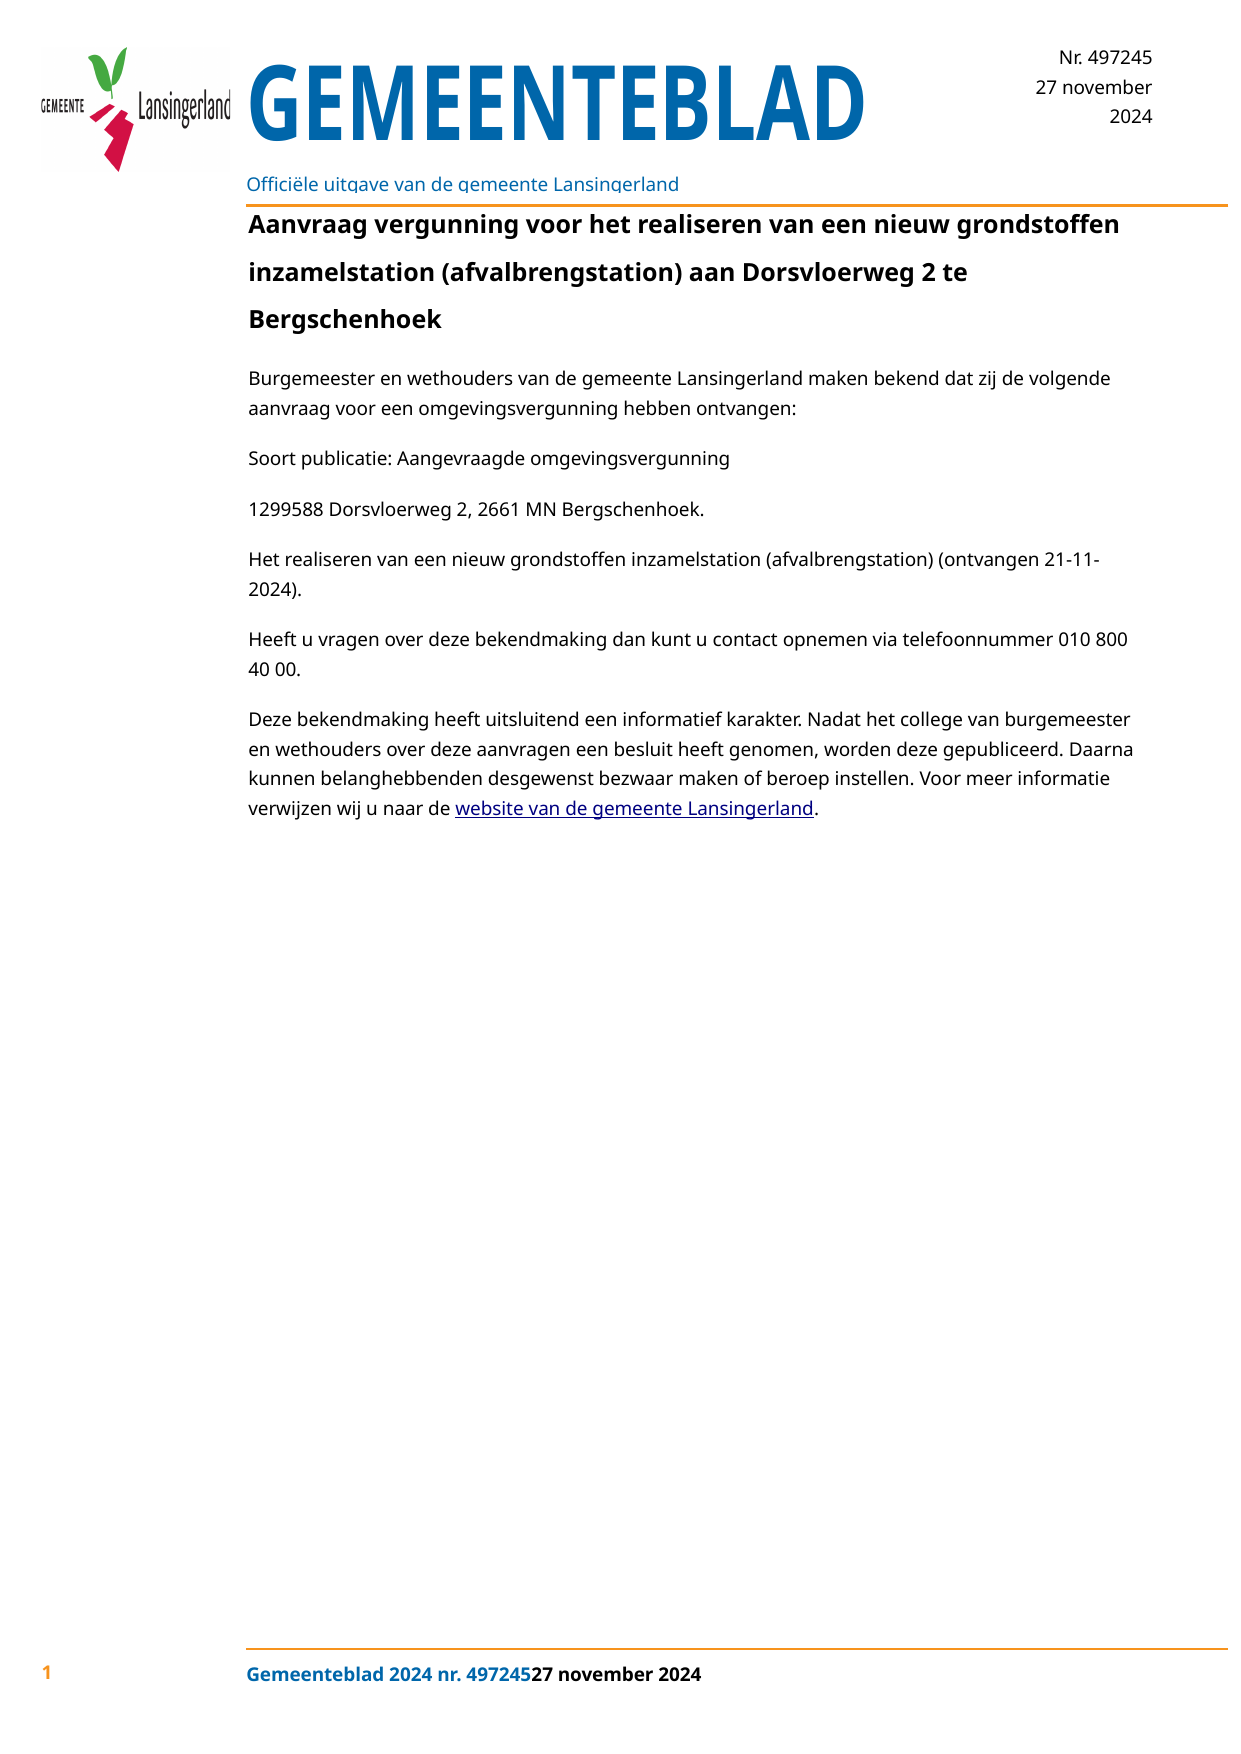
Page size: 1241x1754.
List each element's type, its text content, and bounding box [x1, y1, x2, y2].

text Burgemeester en wethouders van de gemeente Lansingerland maken bekend dat zij de volgende aanvraag voor een omgevingsvergunning hebben ontvangen: [248, 366, 1152, 421]
picture [41, 47, 231, 172]
text Soort publicatie: Aangevraagde omgevingsvergunning [248, 446, 1152, 471]
text Deze bekendmaking heeft uitsluitend een informatief karakter. Nadat het college van burgemeester en wethouders over deze aanvragen een besluit heeft genomen, worden deze gepubliceerd. Daarna kunnen belanghebbenden desgewenst bezwaar maken of beroep instellen. Voor meer informatie verwijzen wij u naar de website van de gemeente Lansingerland. [248, 706, 1152, 821]
text Heeft u vragen over deze bekendmaking dan kunt u contact opnemen via telefoonnummer 010 800 40 00. [248, 626, 1152, 682]
text Aanvraag vergunning voor het realiseren van een nieuw grondstoffen inzamelstation (afvalbrengstation) aan Dorsvloerweg 2 te Bergschenhoek [248, 207, 1152, 336]
text 1299588 Dorsvloerweg 2, 2661 MN Bergschenhoek. [248, 496, 1152, 522]
text Het realiseren van een nieuw grondstoffen inzamelstation (afvalbrengstation) (ontvangen 21-11-2024). [248, 546, 1152, 602]
